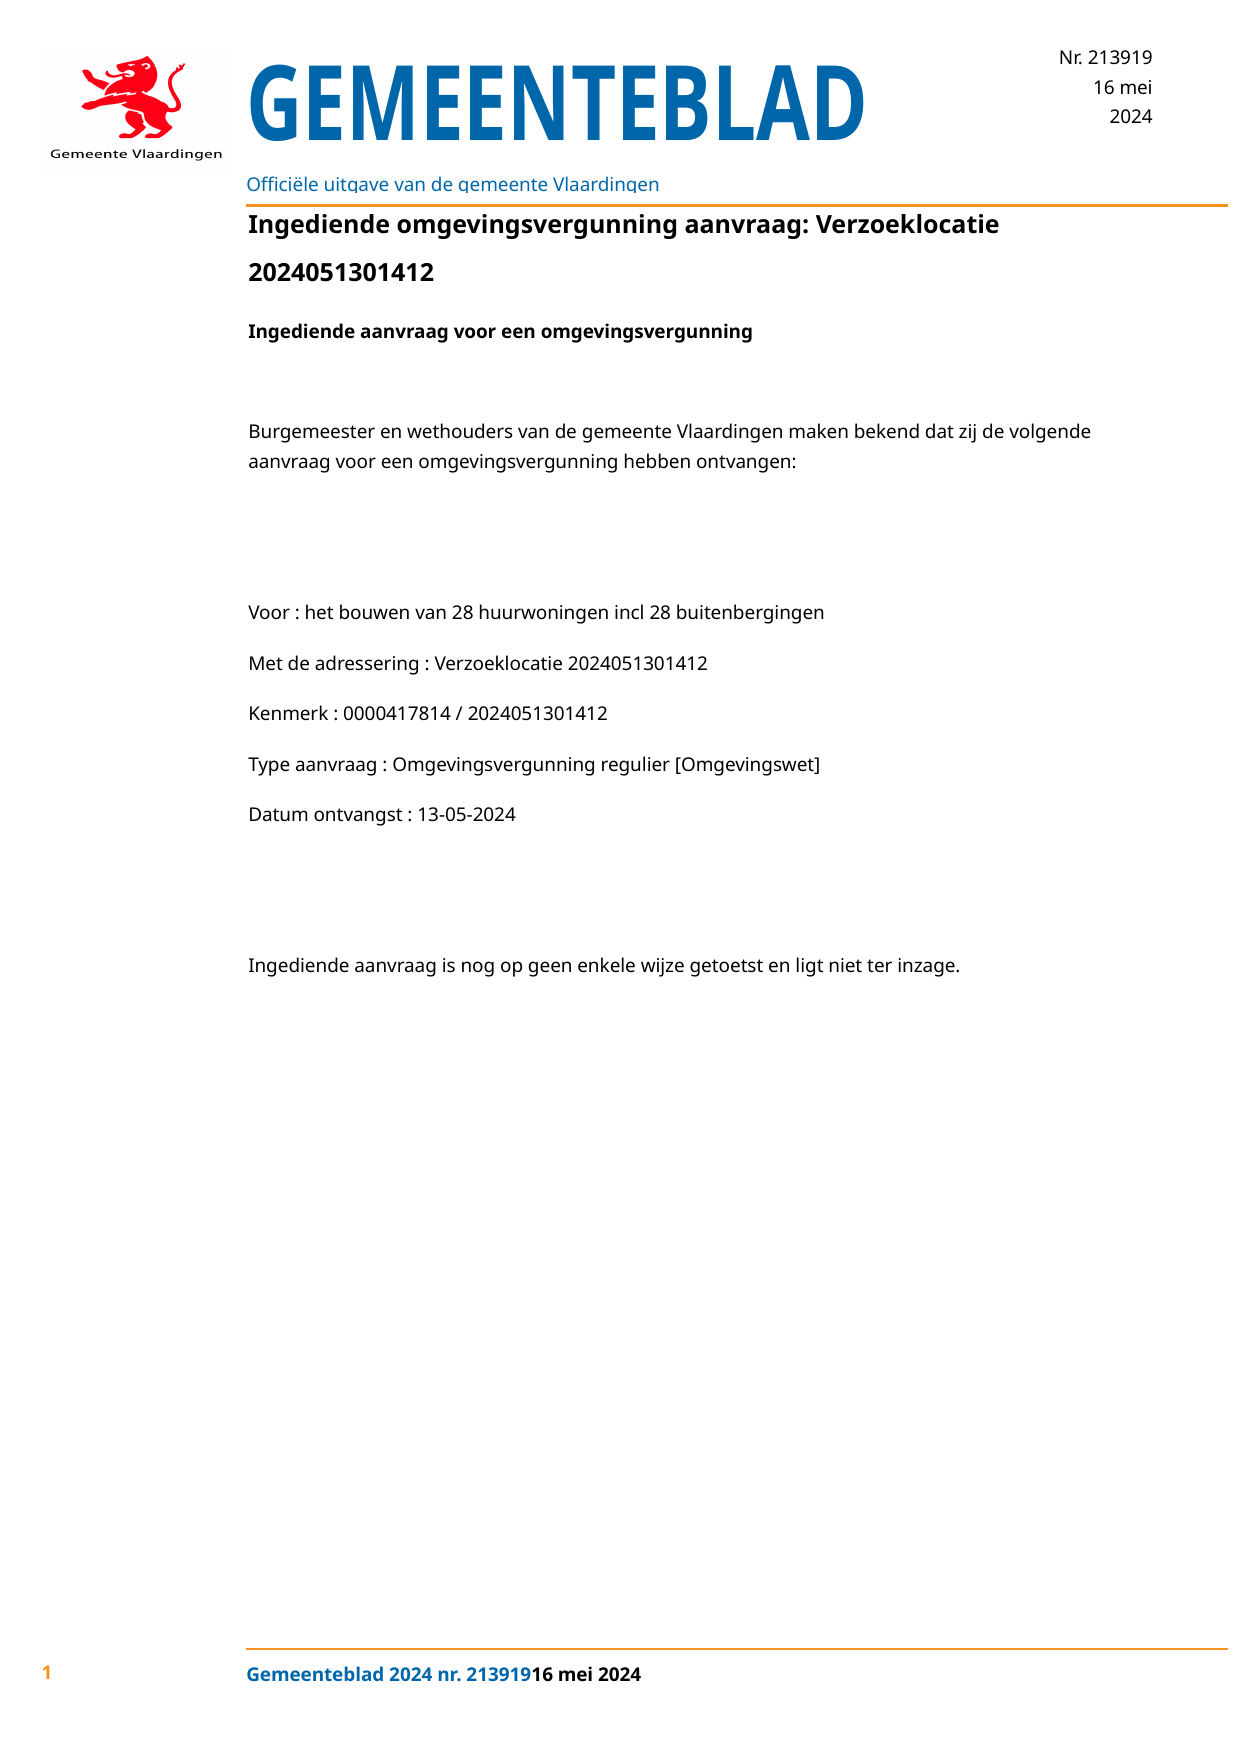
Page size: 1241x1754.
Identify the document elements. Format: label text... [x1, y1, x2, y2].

text Ingediende aanvraag voor een omgevingsvergunning [248, 318, 1152, 344]
text Type aanvraag : Omgevingsvergunning regulier [Omgevingswet] [248, 751, 1152, 777]
text Kenmerk : 0000417814 / 2024051301412 [248, 700, 1152, 726]
picture [41, 47, 231, 172]
text Voor : het bouwen van 28 huurwoningen incl 28 buitenbergingen [248, 599, 1152, 625]
text Burgemeester en wethouders van de gemeente Vlaardingen maken bekend dat zij de volgende aanvraag voor een omgevingsvergunning hebben ontvangen: [248, 419, 1152, 474]
text Ingediende aanvraag is nog op geen enkele wijze getoetst en ligt niet ter inzage. [248, 952, 1152, 978]
text Datum ontvangst : 13-05-2024 [248, 801, 1152, 827]
text Met de adressering : Verzoeklocatie 2024051301412 [248, 650, 1152, 676]
text Ingediende omgevingsvergunning aanvraag: Verzoeklocatie 2024051301412 [248, 207, 1152, 288]
